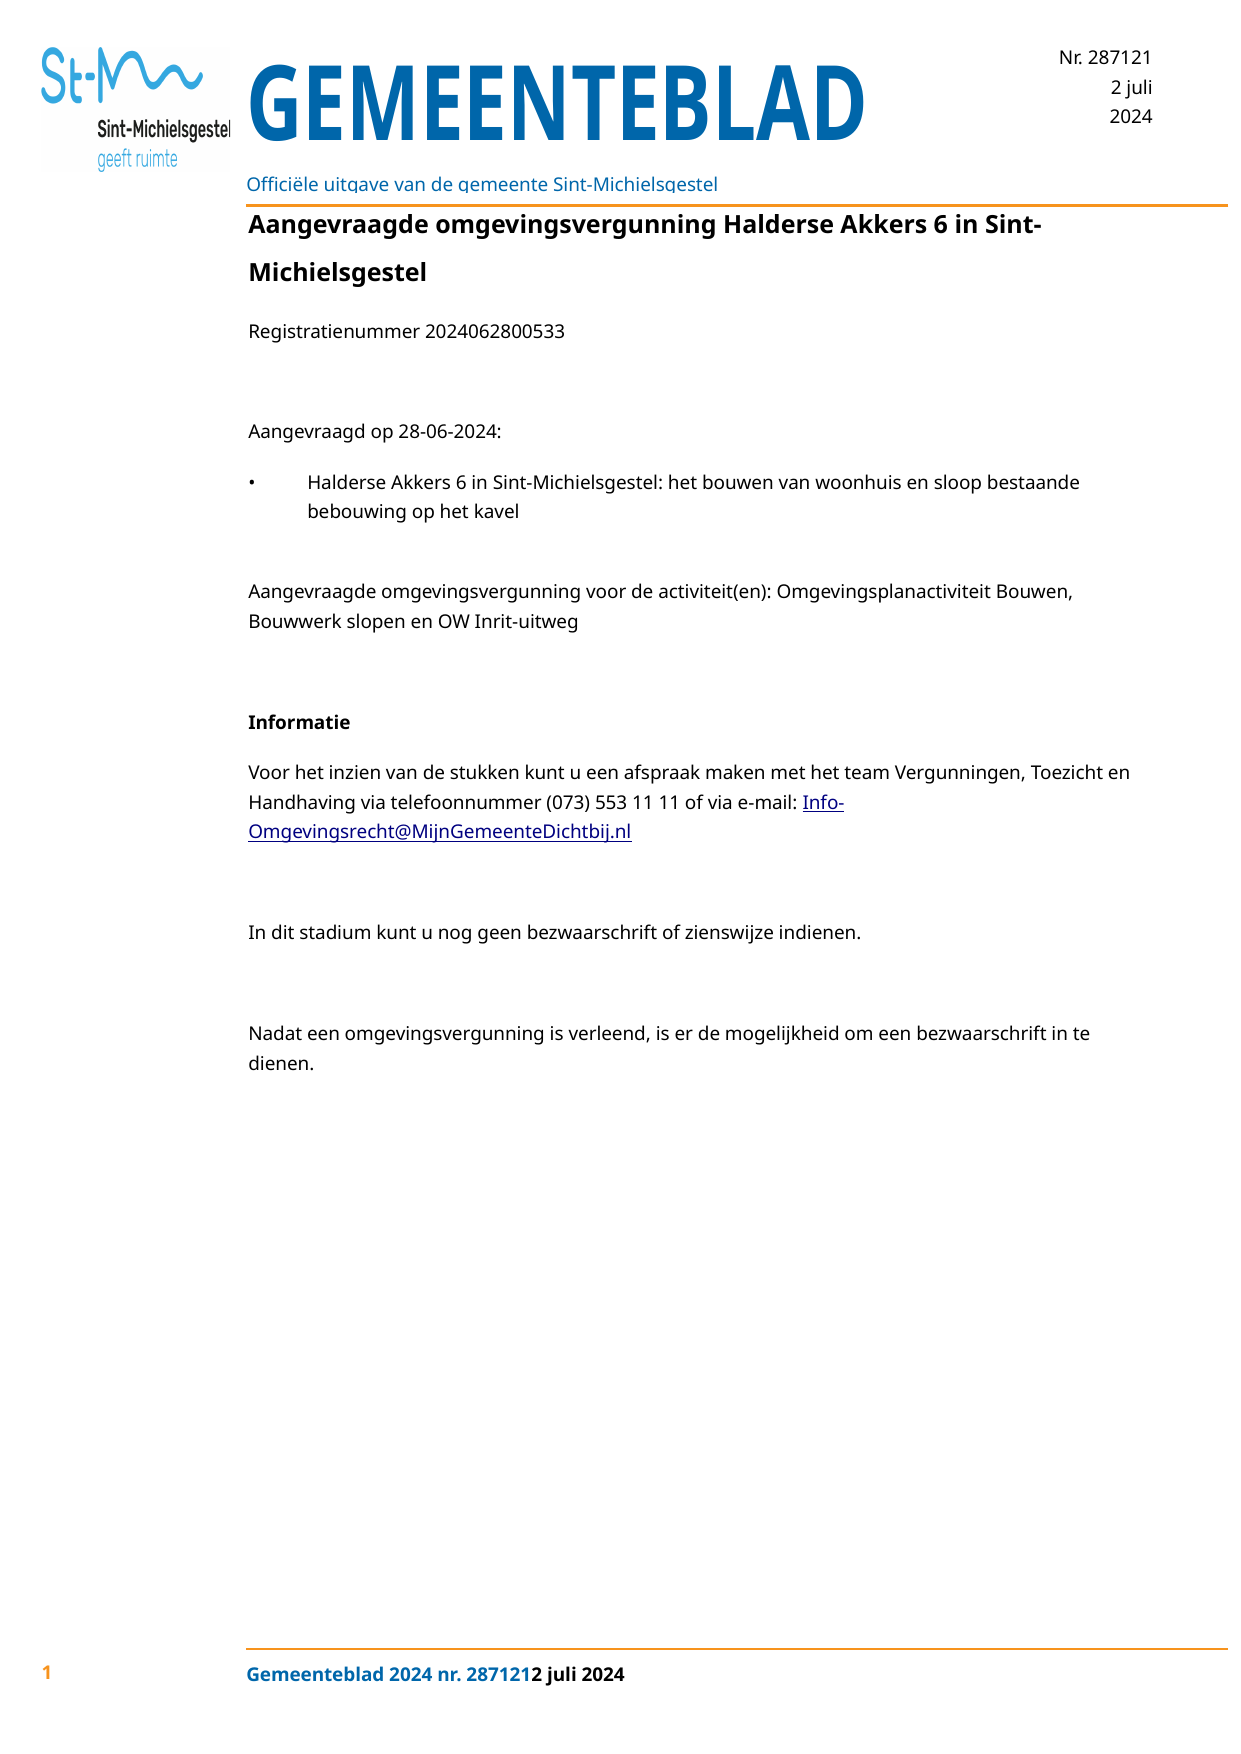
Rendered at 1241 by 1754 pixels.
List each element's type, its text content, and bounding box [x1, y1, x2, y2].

text Nadat een omgevingsvergunning is verleend, is er de mogelijkheid om een bezwaarschrift in te dienen. [248, 1020, 1152, 1076]
picture [41, 47, 231, 172]
text Aangevraagde omgevingsvergunning voor de activiteit(en): Omgevingsplanactiviteit Bouwen, Bouwwerk slopen en OW Inrit-uitweg [248, 579, 1152, 634]
text In dit stadium kunt u nog geen bezwaarschrift of zienswijze indienen. [248, 919, 1152, 945]
text Registratienummer 2024062800533 [248, 318, 1152, 344]
text Voor het inzien van de stukken kunt u een afspraak maken met het team Vergunningen, Toezicht en Handhaving via telefoonnummer (073) 553 11 11 of via e-mail: Info-Omgevingsrecht@MijnGemeenteDichtbij.nl [248, 759, 1152, 844]
text Aangevraagde omgevingsvergunning Halderse Akkers 6 in Sint-Michielsgestel [248, 207, 1152, 288]
text Informatie [248, 709, 1152, 735]
text Aangevraagd op 28-06-2024: [248, 419, 1152, 444]
list Halderse Akkers 6 in Sint-Michielsgestel: het bouwen van woonhuis en sloop bestaande bebouwing op het kavel [248, 469, 1152, 524]
